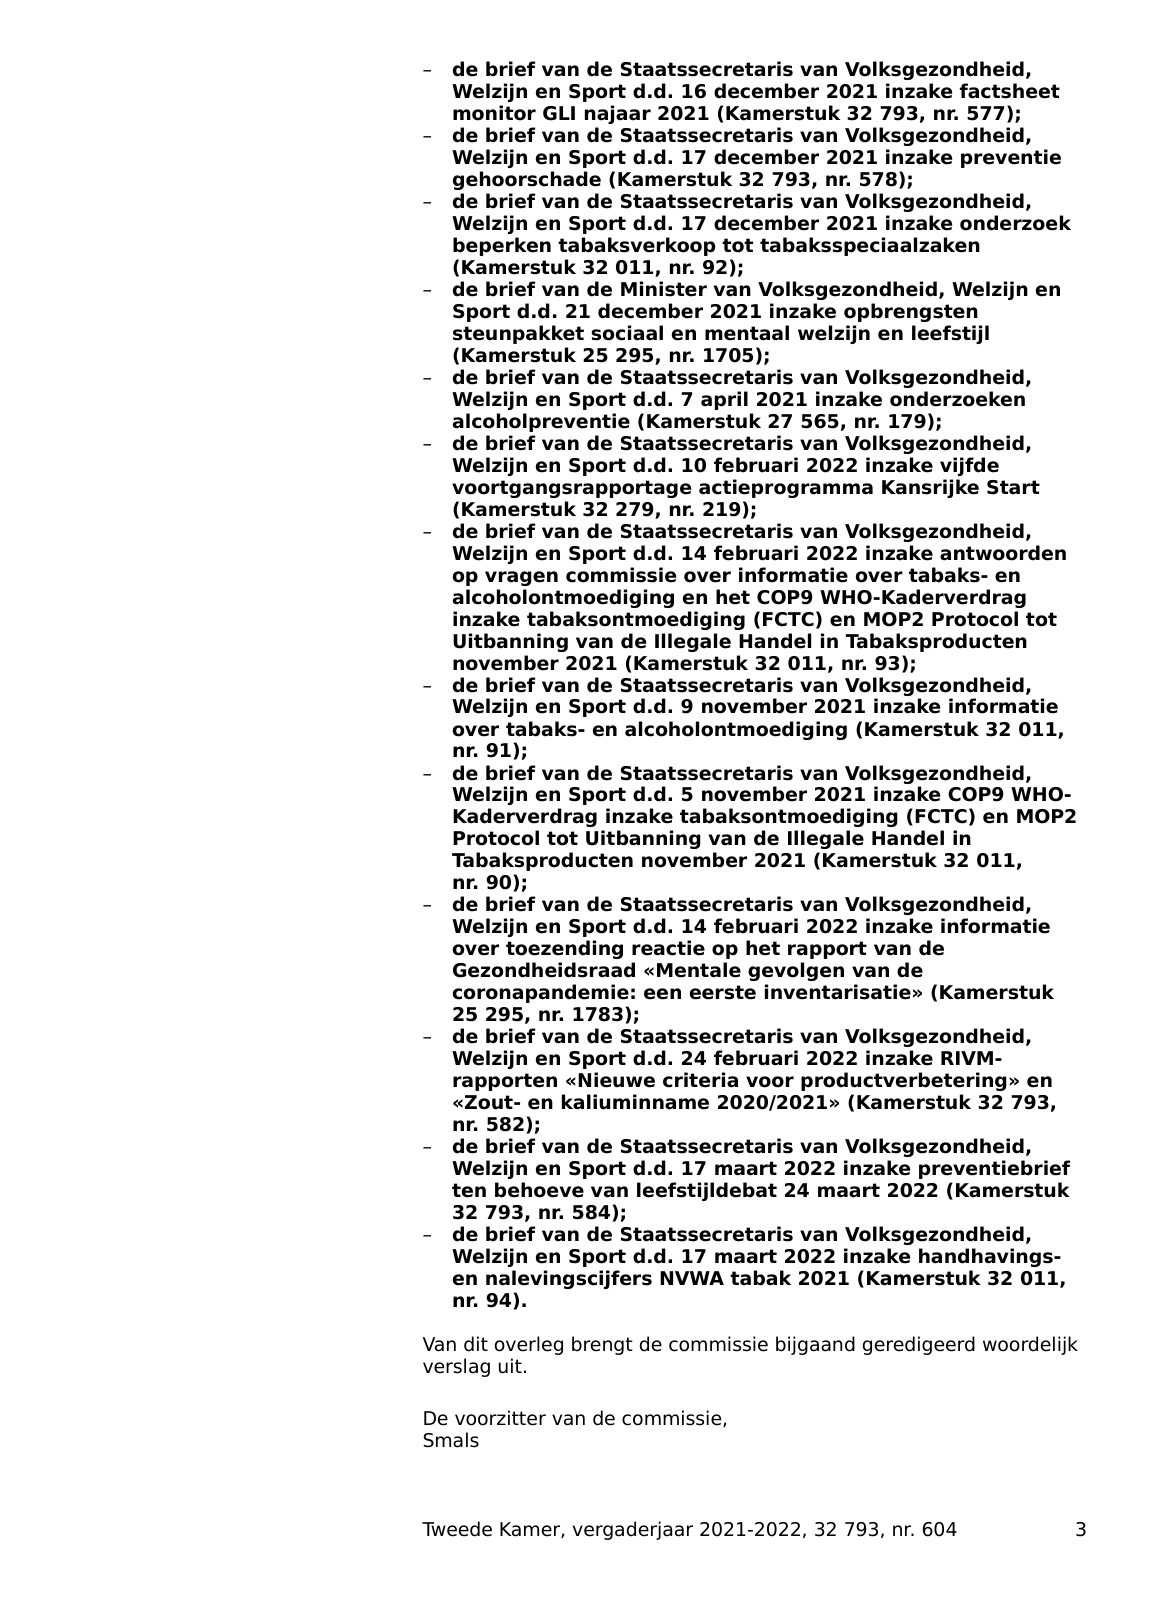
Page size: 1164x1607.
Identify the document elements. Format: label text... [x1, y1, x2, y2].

text – de brief van de Staatssecretaris van Volksgezondheid, Welzijn en Sport d.d. 17 maart 2022 inzake handhavings- en nalevingscijfers NVWA tabak 2021 (Kamerstuk 32 011, nr. 94). [422, 1224, 1087, 1312]
text Van dit overleg brengt de commissie bijgaand geredigeerd woordelijk verslag uit. [422, 1334, 1087, 1378]
text De voorzitter van de commissie, Smals [422, 1408, 1087, 1452]
text – de brief van de Staatssecretaris van Volksgezondheid, Welzijn en Sport d.d. 17 maart 2022 inzake preventiebrief ten behoeve van leefstijldebat 24 maart 2022 (Kamerstuk 32 793, nr. 584); [422, 1136, 1087, 1224]
text – de brief van de Staatssecretaris van Volksgezondheid, Welzijn en Sport d.d. 10 februari 2022 inzake vijfde voortgangsrapportage actieprogramma Kansrijke Start (Kamerstuk 32 279, nr. 219); [422, 433, 1087, 521]
text – de brief van de Staatssecretaris van Volksgezondheid, Welzijn en Sport d.d. 14 februari 2022 inzake antwoorden op vragen commissie over informatie over tabaks- en alcoholontmoediging en het COP9 WHO-Kaderverdrag inzake tabaksontmoediging (FCTC) en MOP2 Protocol tot Uitbanning van de Illegale Handel in Tabaksproducten november 2021 (Kamerstuk 32 011, nr. 93); [422, 521, 1087, 674]
text – de brief van de Staatssecretaris van Volksgezondheid, Welzijn en Sport d.d. 5 november 2021 inzake COP9 WHO-Kaderverdrag inzake tabaksontmoediging (FCTC) en MOP2 Protocol tot Uitbanning van de Illegale Handel in Tabaksproducten november 2021 (Kamerstuk 32 011, nr. 90); [422, 762, 1087, 894]
text – de brief van de Minister van Volksgezondheid, Welzijn en Sport d.d. 21 december 2021 inzake opbrengsten steunpakket sociaal en mentaal welzijn en leefstijl (Kamerstuk 25 295, nr. 1705); [422, 279, 1087, 367]
text – de brief van de Staatssecretaris van Volksgezondheid, Welzijn en Sport d.d. 24 februari 2022 inzake RIVM-rapporten «Nieuwe criteria voor productverbetering» en «Zout- en kaliuminname 2020/2021» (Kamerstuk 32 793, nr. 582); [422, 1026, 1087, 1136]
text – de brief van de Staatssecretaris van Volksgezondheid, Welzijn en Sport d.d. 17 december 2021 inzake onderzoek beperken tabaksverkoop tot tabaksspeciaalzaken (Kamerstuk 32 011, nr. 92); [422, 191, 1087, 279]
text – de brief van de Staatssecretaris van Volksgezondheid, Welzijn en Sport d.d. 17 december 2021 inzake preventie gehoorschade (Kamerstuk 32 793, nr. 578); [422, 125, 1087, 191]
text – de brief van de Staatssecretaris van Volksgezondheid, Welzijn en Sport d.d. 7 april 2021 inzake onderzoeken alcoholpreventie (Kamerstuk 27 565, nr. 179); [422, 367, 1087, 433]
text – de brief van de Staatssecretaris van Volksgezondheid, Welzijn en Sport d.d. 9 november 2021 inzake informatie over tabaks- en alcoholontmoediging (Kamerstuk 32 011, nr. 91); [422, 674, 1087, 762]
text – de brief van de Staatssecretaris van Volksgezondheid, Welzijn en Sport d.d. 14 februari 2022 inzake informatie over toezending reactie op het rapport van de Gezondheidsraad «Mentale gevolgen van de coronapandemie: een eerste inventarisatie» (Kamerstuk 25 295, nr. 1783); [422, 894, 1087, 1026]
text – de brief van de Staatssecretaris van Volksgezondheid, Welzijn en Sport d.d. 16 december 2021 inzake factsheet monitor GLI najaar 2021 (Kamerstuk 32 793, nr. 577); [422, 59, 1087, 125]
